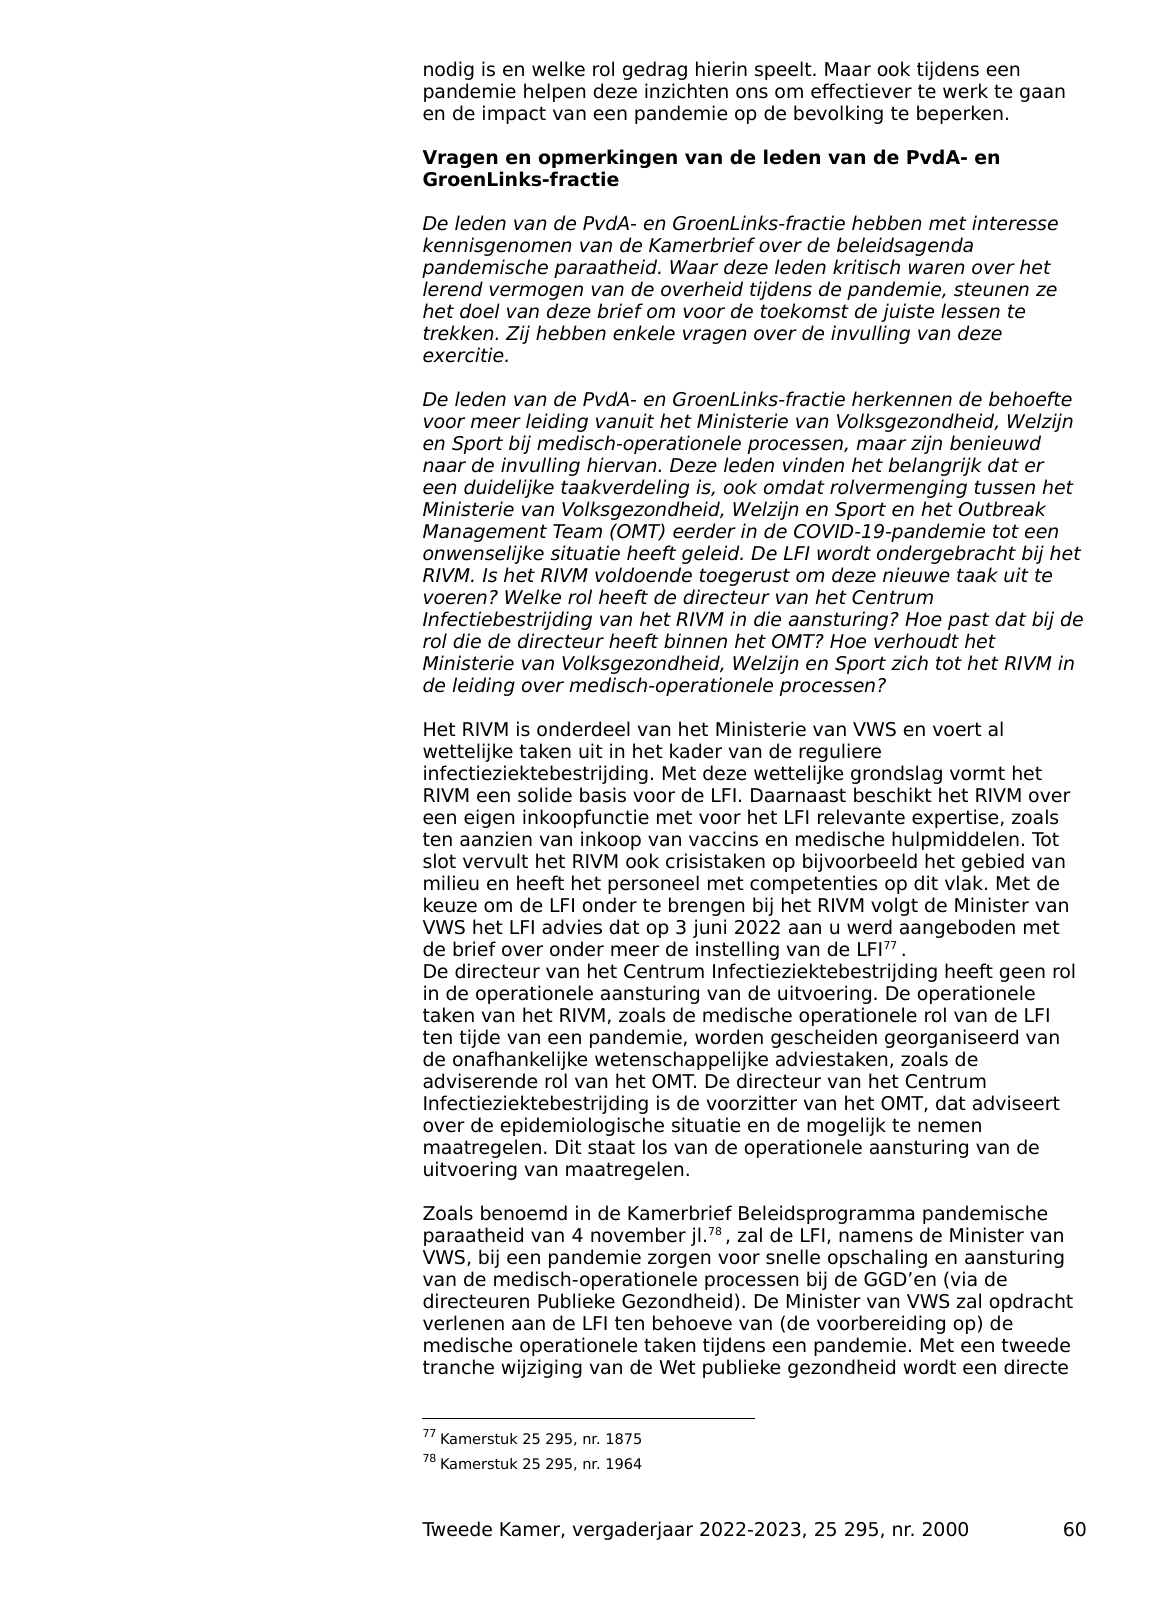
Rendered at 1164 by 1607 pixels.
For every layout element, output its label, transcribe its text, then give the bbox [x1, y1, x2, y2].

text Kamerstuk 25 295, nr. 1875 [422, 1427, 1087, 1449]
text Het RIVM is onderdeel van het Ministerie van VWS en voert al wettelijke taken uit in het kader van de reguliere infectieziektebestrijding. Met deze wettelijke grondslag vormt het RIVM een solide basis voor de LFI. Daarnaast beschikt het RIVM over een eigen inkoopfunctie met voor het LFI relevante expertise, zoals ten aanzien van inkoop van vaccins en medische hulpmiddelen. Tot slot vervult het RIVM ook crisistaken op bijvoorbeeld het gebied van milieu en heeft het personeel met competenties op dit vlak. Met de keuze om de LFI onder te brengen bij het RIVM volgt de Minister van VWS het LFI advies dat op 3 juni 2022 aan u werd aangeboden met de brief over onder meer de instelling van de LFI. [422, 719, 1087, 961]
text Kamerstuk 25 295, nr. 1964 [422, 1452, 1087, 1474]
text De leden van de PvdA- en GroenLinks-fractie hebben met interesse kennisgenomen van de Kamerbrief over de beleidsagenda pandemische paraatheid. Waar deze leden kritisch waren over het lerend vermogen van de overheid tijdens de pandemie, steunen ze het doel van deze brief om voor de toekomst de juiste lessen te trekken. Zij hebben enkele vragen over de invulling van deze exercitie. [422, 213, 1087, 367]
text De leden van de PvdA- en GroenLinks-fractie herkennen de behoefte voor meer leiding vanuit het Ministerie van Volksgezondheid, Welzijn en Sport bij medisch-operationele processen, maar zijn benieuwd naar de invulling hiervan. Deze leden vinden het belangrijk dat er een duidelijke taakverdeling is, ook omdat rolvermenging tussen het Ministerie van Volksgezondheid, Welzijn en Sport en het Outbreak Management Team (OMT) eerder in de COVID-19-pandemie tot een onwenselijke situatie heeft geleid. De LFI wordt ondergebracht bij het RIVM. Is het RIVM voldoende toegerust om deze nieuwe taak uit te voeren? Welke rol heeft de directeur van het Centrum Infectiebestrijding van het RIVM in die aansturing? Hoe past dat bij de rol die de directeur heeft binnen het OMT? Hoe verhoudt het Ministerie van Volksgezondheid, Welzijn en Sport zich tot het RIVM in de leiding over medisch-operationele processen? [422, 389, 1087, 697]
text Zoals benoemd in de Kamerbrief Beleidsprogramma pandemische paraatheid van 4 november jl., zal de LFI, namens de Minister van VWS, bij een pandemie zorgen voor snelle opschaling en aansturing van de medisch-operationele processen bij de GGD’en (via de directeuren Publieke Gezondheid). De Minister van VWS zal opdracht verlenen aan de LFI ten behoeve van (de voorbereiding op) de medische operationele taken tijdens een pandemie. Met een tweede tranche wijziging van de Wet publieke gezondheid wordt een directe [422, 1203, 1087, 1379]
text De directeur van het Centrum Infectieziektebestrijding heeft geen rol in de operationele aansturing van de uitvoering. De operationele taken van het RIVM, zoals de medische operationele rol van de LFI ten tijde van een pandemie, worden gescheiden georganiseerd van de onafhankelijke wetenschappelijke adviestaken, zoals de adviserende rol van het OMT. De directeur van het Centrum Infectieziektebestrijding is de voorzitter van het OMT, dat adviseert over de epidemiologische situatie en de mogelijk te nemen maatregelen. Dit staat los van de operationele aansturing van de uitvoering van maatregelen. [422, 961, 1087, 1181]
text nodig is en welke rol gedrag hierin speelt. Maar ook tijdens een pandemie helpen deze inzichten ons om effectiever te werk te gaan en de impact van een pandemie op de bevolking te beperken. [422, 59, 1087, 125]
subtitle Vragen en opmerkingen van de leden van de PvdA- en GroenLinks-fractie [422, 147, 1087, 191]
